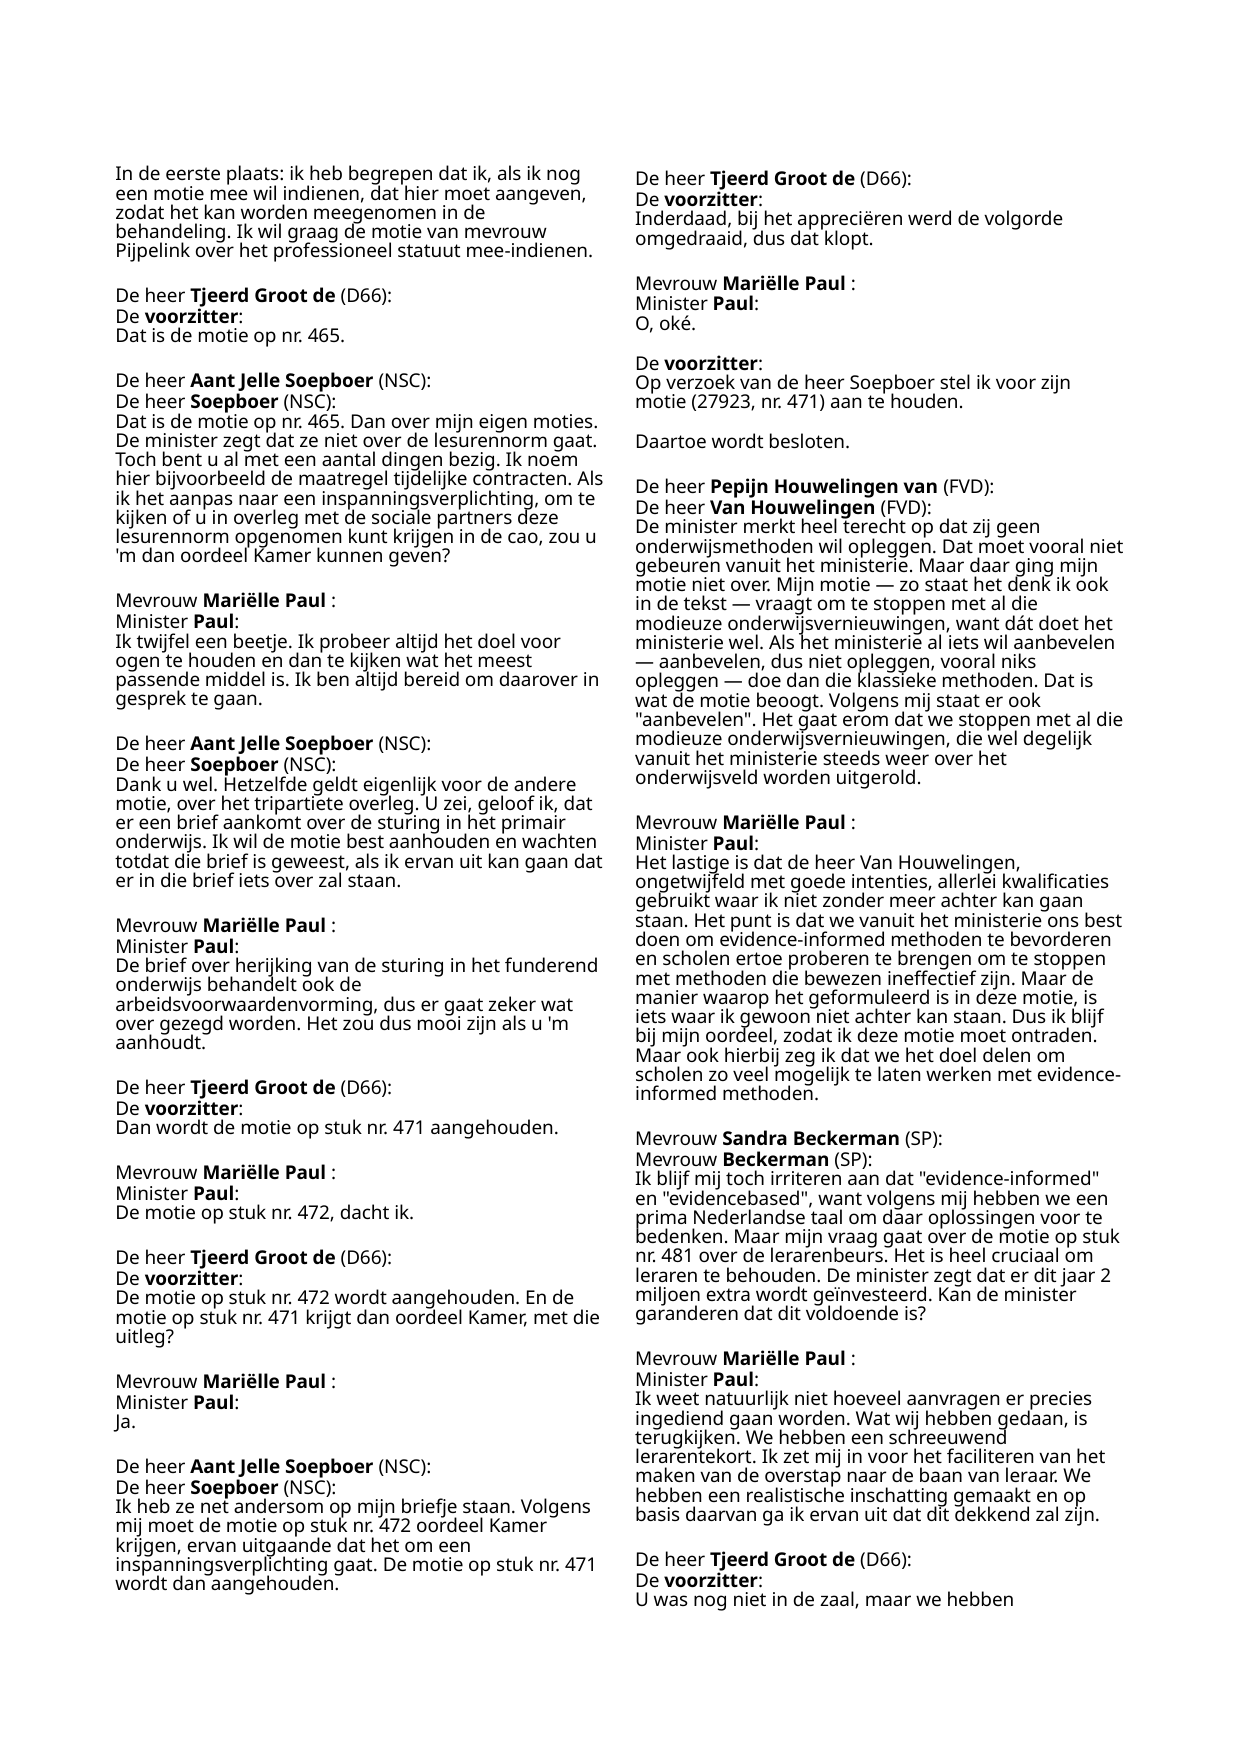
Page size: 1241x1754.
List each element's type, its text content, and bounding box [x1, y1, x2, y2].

text Het lastige is dat de heer Van Houwelingen, ongetwijfeld met goede intenties, allerlei kwalificaties gebruikt waar ik niet zonder meer achter kan gaan staan. Het punt is dat we vanuit het ministerie ons best doen om evidence-informed methoden te bevorderen en scholen ertoe proberen te brengen om te stoppen met methoden die bewezen ineffectief zijn. Maar de manier waarop het geformuleerd is in deze motie, is iets waar ik gewoon niet achter kan staan. Dus ik blijf bij mijn oordeel, zodat ik deze motie moet ontraden. Maar ook hierbij zeg ik dat we het doel delen om scholen zo veel mogelijk te laten werken met evidence-informed methoden. [635, 854, 1125, 1104]
text Dank u wel. Hetzelfde geldt eigenlijk voor de andere motie, over het tripartiete overleg. U zei, geloof ik, dat er een brief aankomt over de sturing in het primair onderwijs. Ik wil de motie best aanhouden en wachten totdat die brief is geweest, als ik ervan uit kan gaan dat er in die brief iets over zal staan. [115, 776, 605, 891]
text De heer Soepboer (NSC): [115, 393, 605, 413]
text De motie op stuk nr. 472, dacht ik. [115, 1204, 605, 1223]
text Ik weet natuurlijk niet hoeveel aanvragen er precies ingediend gaan worden. Wat wij hebben gedaan, is terugkijken. We hebben een schreeuwend lerarentekort. Ik zet mij in voor het faciliteren van het maken van de overstap naar de baan van leraar. We hebben een realistische inschatting gemaakt en op basis daarvan ga ik ervan uit dat dit dekkend zal zijn. [635, 1390, 1125, 1525]
text Minister Paul: [115, 1394, 605, 1413]
text De heer Tjeerd Groot de (D66): [115, 282, 605, 308]
text De heer Tjeerd Groot de (D66): [635, 165, 1125, 191]
text De voorzitter: [635, 1572, 1125, 1591]
text De heer Soepboer (NSC): [115, 756, 605, 776]
text De heer Tjeerd Groot de (D66): [115, 1244, 605, 1270]
text Mevrouw Mariëlle Paul : [115, 1368, 605, 1394]
text De heer Soepboer (NSC): [115, 1479, 605, 1498]
text De heer Aant Jelle Soepboer (NSC): [115, 368, 605, 393]
text Minister Paul: [115, 1185, 605, 1204]
text Minister Paul: [115, 613, 605, 633]
text Minister Paul: [635, 295, 1125, 315]
text O, oké. [635, 315, 1125, 334]
text De voorzitter: [115, 308, 605, 327]
text Dan wordt de motie op stuk nr. 471 aangehouden. [115, 1119, 605, 1138]
text Mevrouw Mariëlle Paul : [635, 1345, 1125, 1371]
text De heer Tjeerd Groot de (D66): [635, 1546, 1125, 1572]
text Op verzoek van de heer Soepboer stel ik voor zijn motie (27923, nr. 471) aan te houden. [635, 374, 1125, 412]
text Inderdaad, bij het appreciëren werd de volgorde omgedraaid, dus dat klopt. [635, 210, 1125, 249]
text Ja. [115, 1413, 605, 1432]
text De voorzitter: [115, 1270, 605, 1289]
text In de eerste plaats: ik heb begrepen dat ik, als ik nog een motie mee wil indienen, dat hier moet aangeven, zodat het kan worden meegenomen in de behandeling. Ik wil graag de motie van mevrouw Pijpelink over het professioneel statuut mee-indienen. [115, 165, 605, 262]
text De heer Pepijn Houwelingen van (FVD): [635, 473, 1125, 499]
text De brief over herijking van de sturing in het funderend onderwijs behandelt ook de arbeidsvoorwaardenvorming, dus er gaat zeker wat over gezegd worden. Het zou dus mooi zijn als u 'm aanhoudt. [115, 957, 605, 1053]
text Mevrouw Mariëlle Paul : [635, 270, 1125, 295]
text De minister merkt heel terecht op dat zij geen onderwijsmethoden wil opleggen. Dat moet vooral niet gebeuren vanuit het ministerie. Maar daar ging mijn motie niet over. Mijn motie — zo staat het denk ik ook in de tekst — vraagt om te stoppen met al die modieuze onderwijsvernieuwingen, want dát doet het ministerie wel. Als het ministerie al iets wil aanbevelen — aanbevelen, dus niet opleggen, vooral niks opleggen — doe dan die klassieke methoden. Dat is wat de motie beoogt. Volgens mij staat er ook "aanbevelen". Het gaat erom dat we stoppen met al die modieuze onderwijsvernieuwingen, die wel degelijk vanuit het ministerie steeds weer over het onderwijsveld worden uitgerold. [635, 518, 1125, 788]
text Mevrouw Mariëlle Paul : [115, 1159, 605, 1185]
text De voorzitter: [115, 1100, 605, 1119]
text Mevrouw Beckerman (SP): [635, 1151, 1125, 1170]
text U was nog niet in de zaal, maar we hebben [635, 1591, 1125, 1610]
text Ik twijfel een beetje. Ik probeer altijd het doel voor ogen te houden en dan te kijken wat het meest passende middel is. Ik ben altijd bereid om daarover in gesprek te gaan. [115, 633, 605, 710]
text Daartoe wordt besloten. [635, 433, 1125, 452]
text Mevrouw Mariëlle Paul : [115, 912, 605, 938]
text Dat is de motie op nr. 465. [115, 327, 605, 347]
text De heer Tjeerd Groot de (D66): [115, 1074, 605, 1100]
text De heer Van Houwelingen (FVD): [635, 499, 1125, 518]
text Ik heb ze net andersom op mijn briefje staan. Volgens mij moet de motie op stuk nr. 472 oordeel Kamer krijgen, ervan uitgaande dat het om een inspanningsverplichting gaat. De motie op stuk nr. 471 wordt dan aangehouden. [115, 1498, 605, 1594]
text Minister Paul: [635, 1371, 1125, 1390]
text Ik blijf mij toch irriteren aan dat "evidence-informed" en "evidencebased", want volgens mij hebben we een prima Nederlandse taal om daar oplossingen voor te bedenken. Maar mijn vraag gaat over de motie op stuk nr. 481 over de lerarenbeurs. Het is heel cruciaal om leraren te behouden. De minister zegt dat er dit jaar 2 miljoen extra wordt geïnvesteerd. Kan de minister garanderen dat dit voldoende is? [635, 1170, 1125, 1324]
text Mevrouw Mariëlle Paul : [115, 588, 605, 613]
text Dat is de motie op nr. 465. Dan over mijn eigen moties. De minister zegt dat ze niet over de lesurennorm gaat. Toch bent u al met een aantal dingen bezig. Ik noem hier bijvoorbeeld de maatregel tijdelijke contracten. Als ik het aanpas naar een inspanningsverplichting, om te kijken of u in overleg met de sociale partners deze lesurennorm opgenomen kunt krijgen in de cao, zou u 'm dan oordeel Kamer kunnen geven? [115, 413, 605, 567]
text De motie op stuk nr. 472 wordt aangehouden. En de motie op stuk nr. 471 krijgt dan oordeel Kamer, met die uitleg? [115, 1289, 605, 1347]
text De heer Aant Jelle Soepboer (NSC): [115, 1453, 605, 1479]
text Minister Paul: [115, 938, 605, 957]
text De voorzitter: [635, 355, 1125, 374]
text De heer Aant Jelle Soepboer (NSC): [115, 731, 605, 756]
text Minister Paul: [635, 835, 1125, 854]
text Mevrouw Sandra Beckerman (SP): [635, 1125, 1125, 1151]
text Mevrouw Mariëlle Paul : [635, 809, 1125, 835]
text De voorzitter: [635, 191, 1125, 210]
